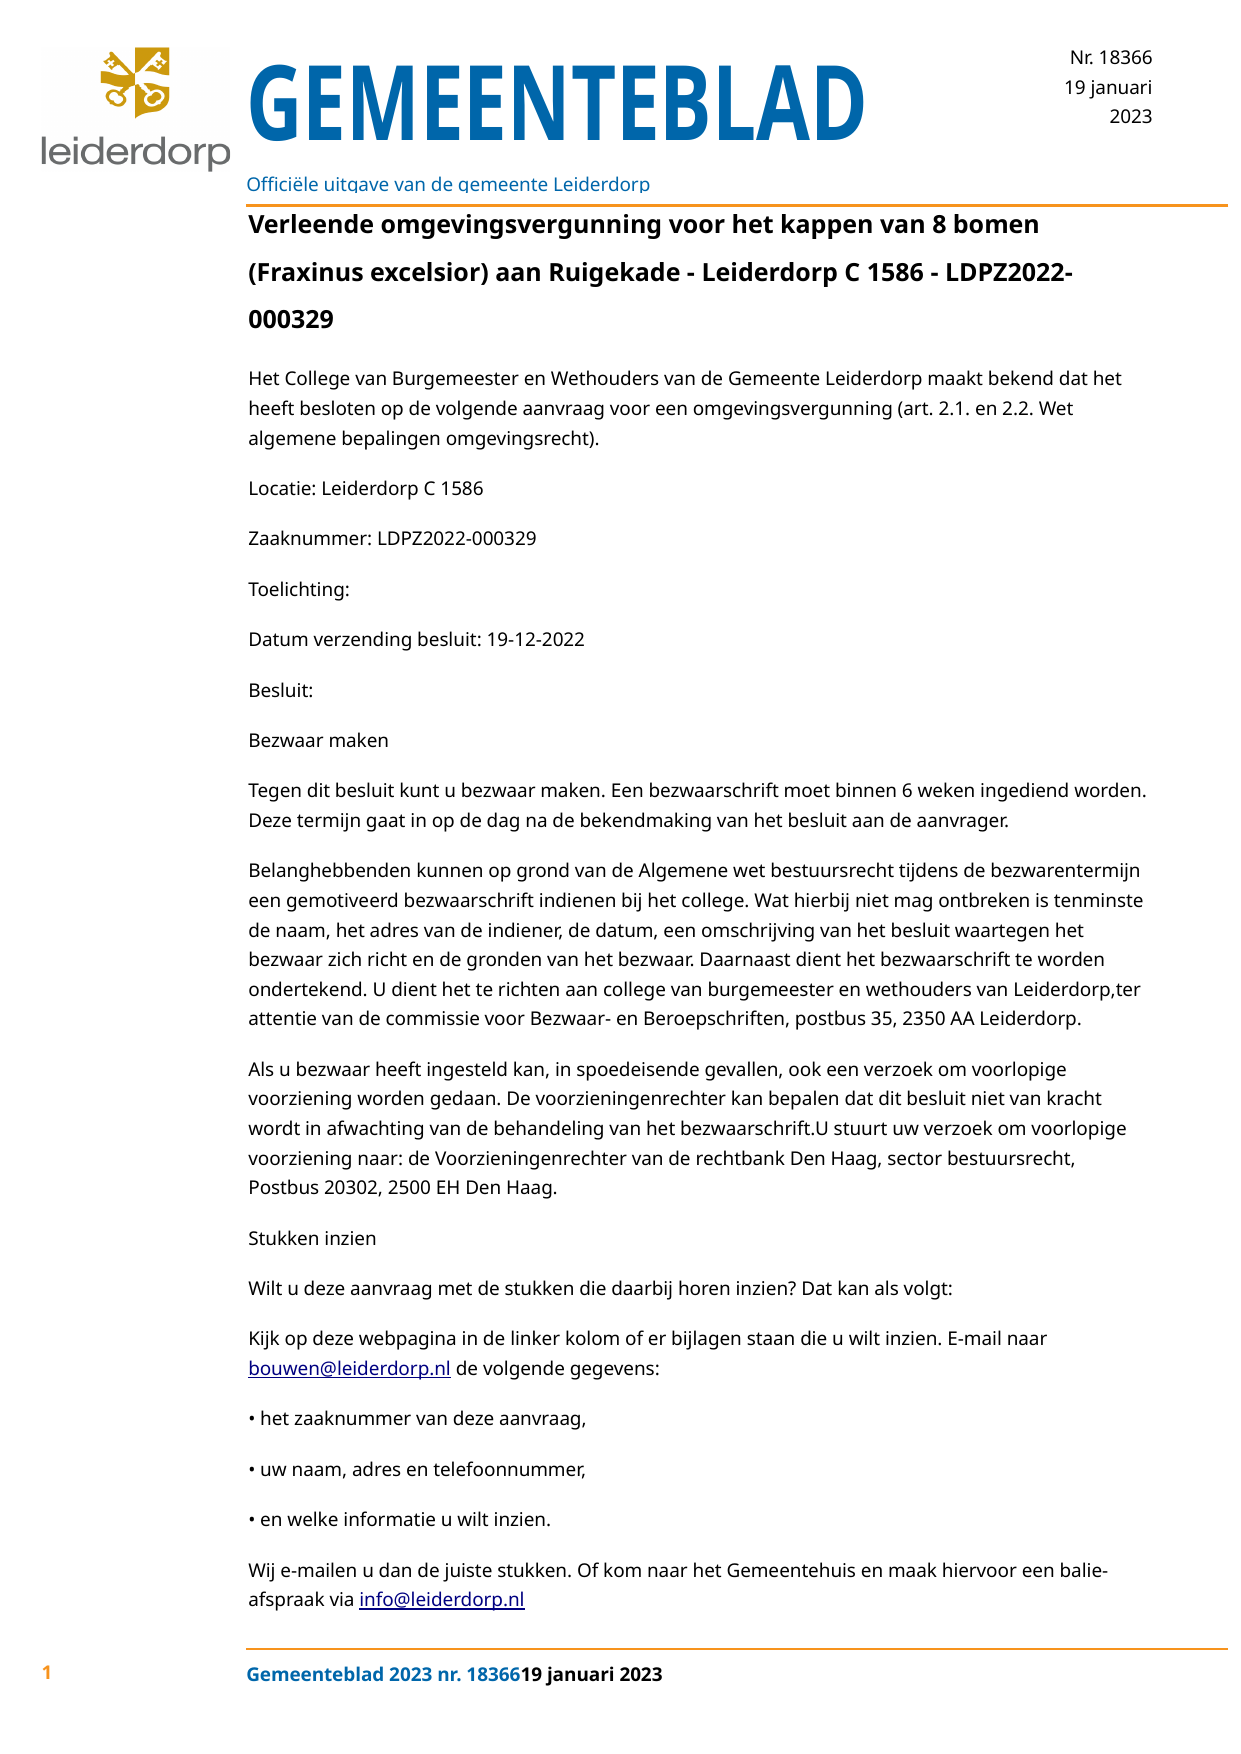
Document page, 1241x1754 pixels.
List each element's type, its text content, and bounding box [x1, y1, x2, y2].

text Toelichting: [248, 576, 1152, 602]
text Belanghebbenden kunnen op grond van de Algemene wet bestuursrecht tijdens de bezwarentermijn een gemotiveerd bezwaarschrift indienen bij het college. Wat hierbij niet mag ontbreken is tenminste de naam, het adres van de indiener, de datum, een omschrijving van het besluit waartegen het bezwaar zich richt en de gronden van het bezwaar. Daarnaast dient het bezwaarschrift te worden ondertekend. U dient het te richten aan college van burgemeester en wethouders van Leiderdorp,ter attentie van de commissie voor Bezwaar- en Beroepschriften, postbus 35, 2350 AA Leiderdorp. [248, 858, 1152, 1031]
text • uw naam, adres en telefoonnummer, [248, 1456, 1152, 1482]
picture [41, 47, 231, 172]
text Kijk op deze webpagina in de linker kolom of er bijlagen staan die u wilt inzien. E-mail naar bouwen@leiderdorp.nl de volgende gegevens: [248, 1326, 1152, 1381]
text Verleende omgevingsvergunning voor het kappen van 8 bomen (Fraxinus excelsior) aan Ruigekade - Leiderdorp C 1586 - LDPZ2022-000329 [248, 207, 1152, 336]
text • het zaaknummer van deze aanvraag, [248, 1406, 1152, 1431]
text Stukken inzien [248, 1225, 1152, 1250]
text Wilt u deze aanvraag met de stukken die daarbij horen inzien? Dat kan als volgt: [248, 1275, 1152, 1301]
text Bezwaar maken [248, 727, 1152, 753]
text Zaaknummer: LDPZ2022-000329 [248, 526, 1152, 551]
text • en welke informatie u wilt inzien. [248, 1506, 1152, 1532]
text Datum verzending besluit: 19-12-2022 [248, 626, 1152, 652]
text Wij e-mailen u dan de juiste stukken. Of kom naar het Gemeentehuis en maak hiervoor een balie-afspraak via info@leiderdorp.nl [248, 1557, 1152, 1612]
text Het College van Burgemeester en Wethouders van de Gemeente Leiderdorp maakt bekend dat het heeft besloten op de volgende aanvraag voor een omgevingsvergunning (art. 2.1. en 2.2. Wet algemene bepalingen omgevingsrecht). [248, 366, 1152, 450]
text Besluit: [248, 677, 1152, 702]
text Tegen dit besluit kunt u bezwaar maken. Een bezwaarschrift moet binnen 6 weken ingediend worden. Deze termijn gaat in op de dag na de bekendmaking van het besluit aan de aanvrager. [248, 778, 1152, 833]
text Locatie: Leiderdorp C 1586 [248, 475, 1152, 501]
text Als u bezwaar heeft ingesteld kan, in spoedeisende gevallen, ook een verzoek om voorlopige voorziening worden gedaan. De voorzieningenrechter kan bepalen dat dit besluit niet van kracht wordt in afwachting van de behandeling van het bezwaarschrift.U stuurt uw verzoek om voorlopige voorziening naar: de Voorzieningenrechter van de rechtbank Den Haag, sector bestuursrecht, Postbus 20302, 2500 EH Den Haag. [248, 1056, 1152, 1200]
